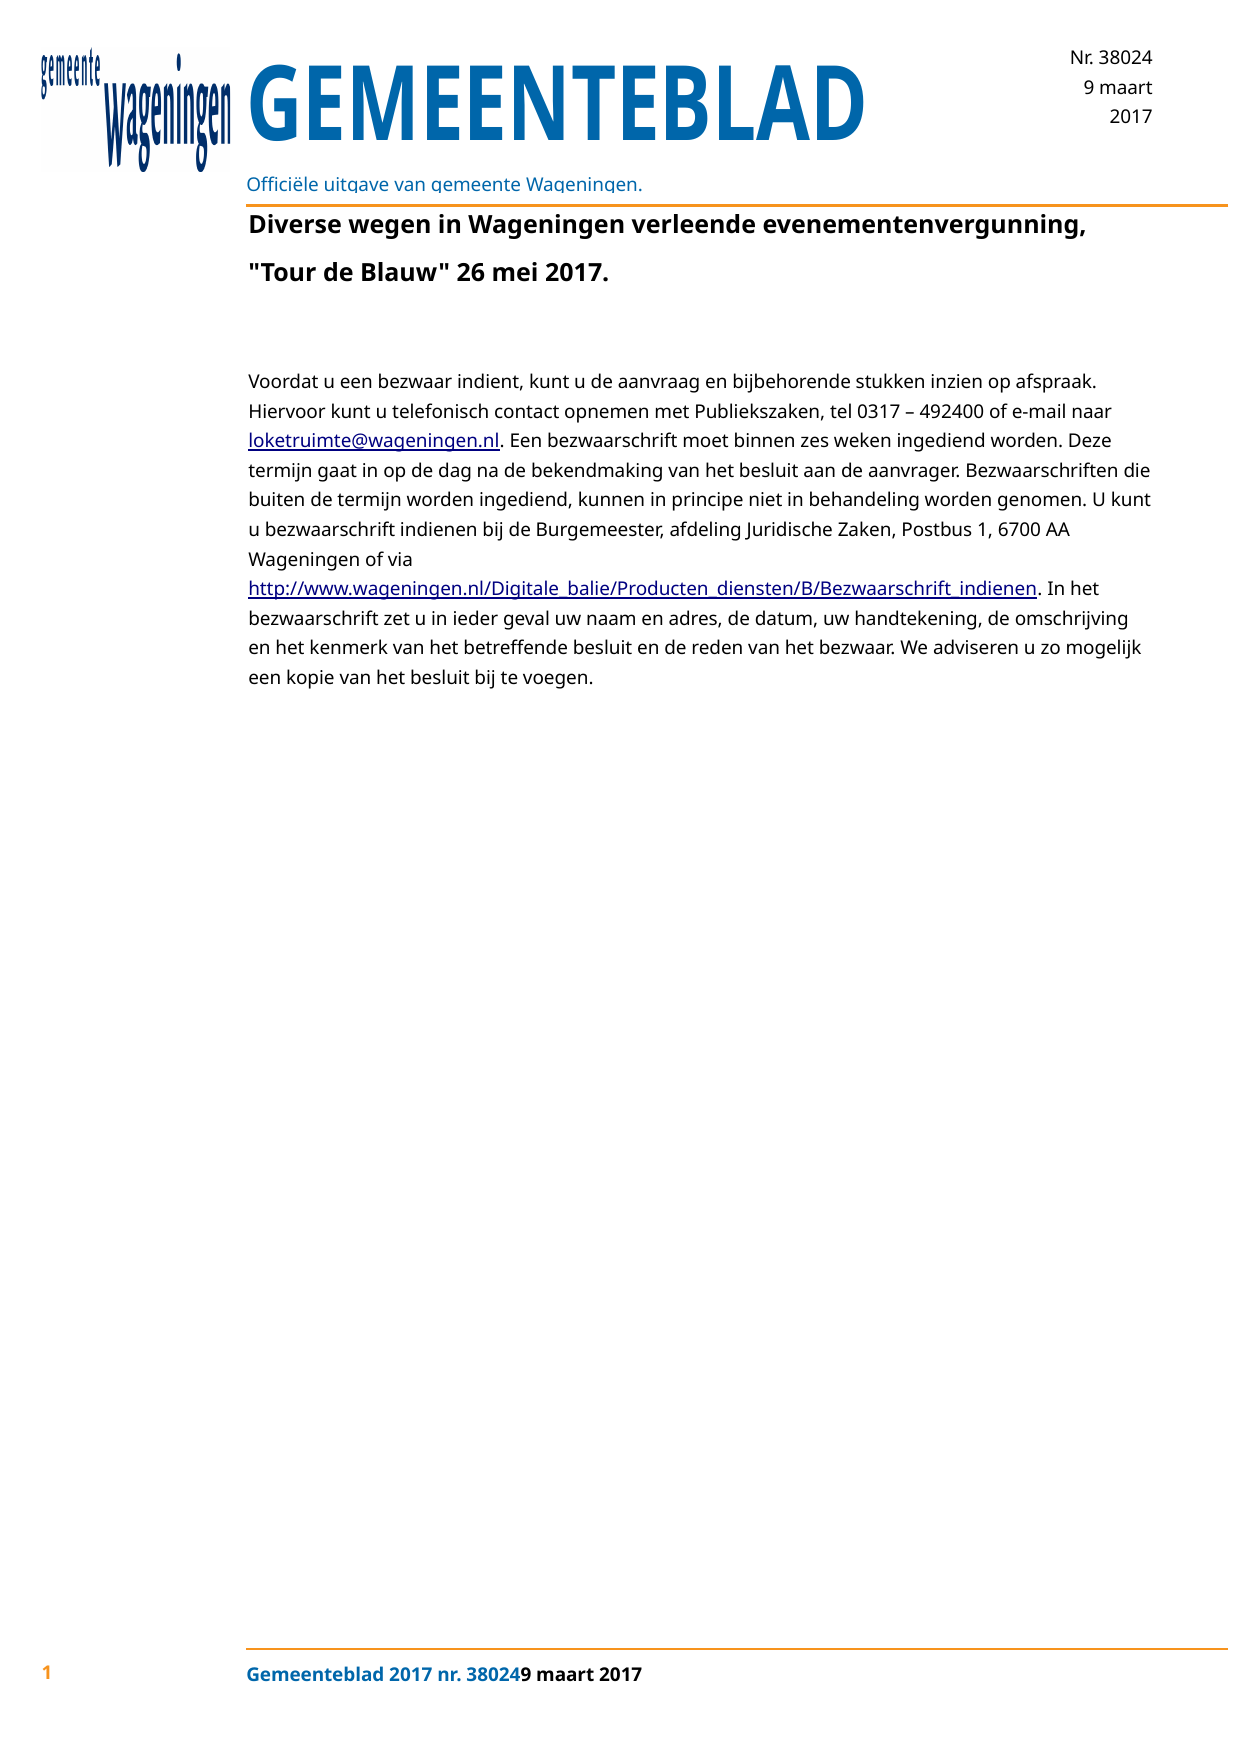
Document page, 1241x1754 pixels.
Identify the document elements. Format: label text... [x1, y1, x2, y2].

text Diverse wegen in Wageningen verleende evenementenvergunning, "Tour de Blauw" 26 mei 2017. [248, 207, 1152, 288]
text Voordat u een bezwaar indient, kunt u de aanvraag en bijbehorende stukken inzien op afspraak. Hiervoor kunt u telefonisch contact opnemen met Publiekszaken, tel 0317 – 492400 of e-mail naar loketruimte@wageningen.nl. Een bezwaarschrift moet binnen zes weken ingediend worden. Deze termijn gaat in op de dag na de bekendmaking van het besluit aan de aanvrager. Bezwaarschriften die buiten de termijn worden ingediend, kunnen in principe niet in behandeling worden genomen. U kunt u bezwaarschrift indienen bij de Burgemeester, afdeling Juridische Zaken, Postbus 1, 6700 AA Wageningen of via http://www.wageningen.nl/Digitale_balie/Producten_diensten/B/Bezwaarschrift_indienen. In het bezwaarschrift zet u in ieder geval uw naam en adres, de datum, uw handtekening, de omschrijving en het kenmerk van het betreffende besluit en de reden van het bezwaar. We adviseren u zo mogelijk een kopie van het besluit bij te voegen. [248, 368, 1152, 690]
picture [41, 47, 231, 172]
